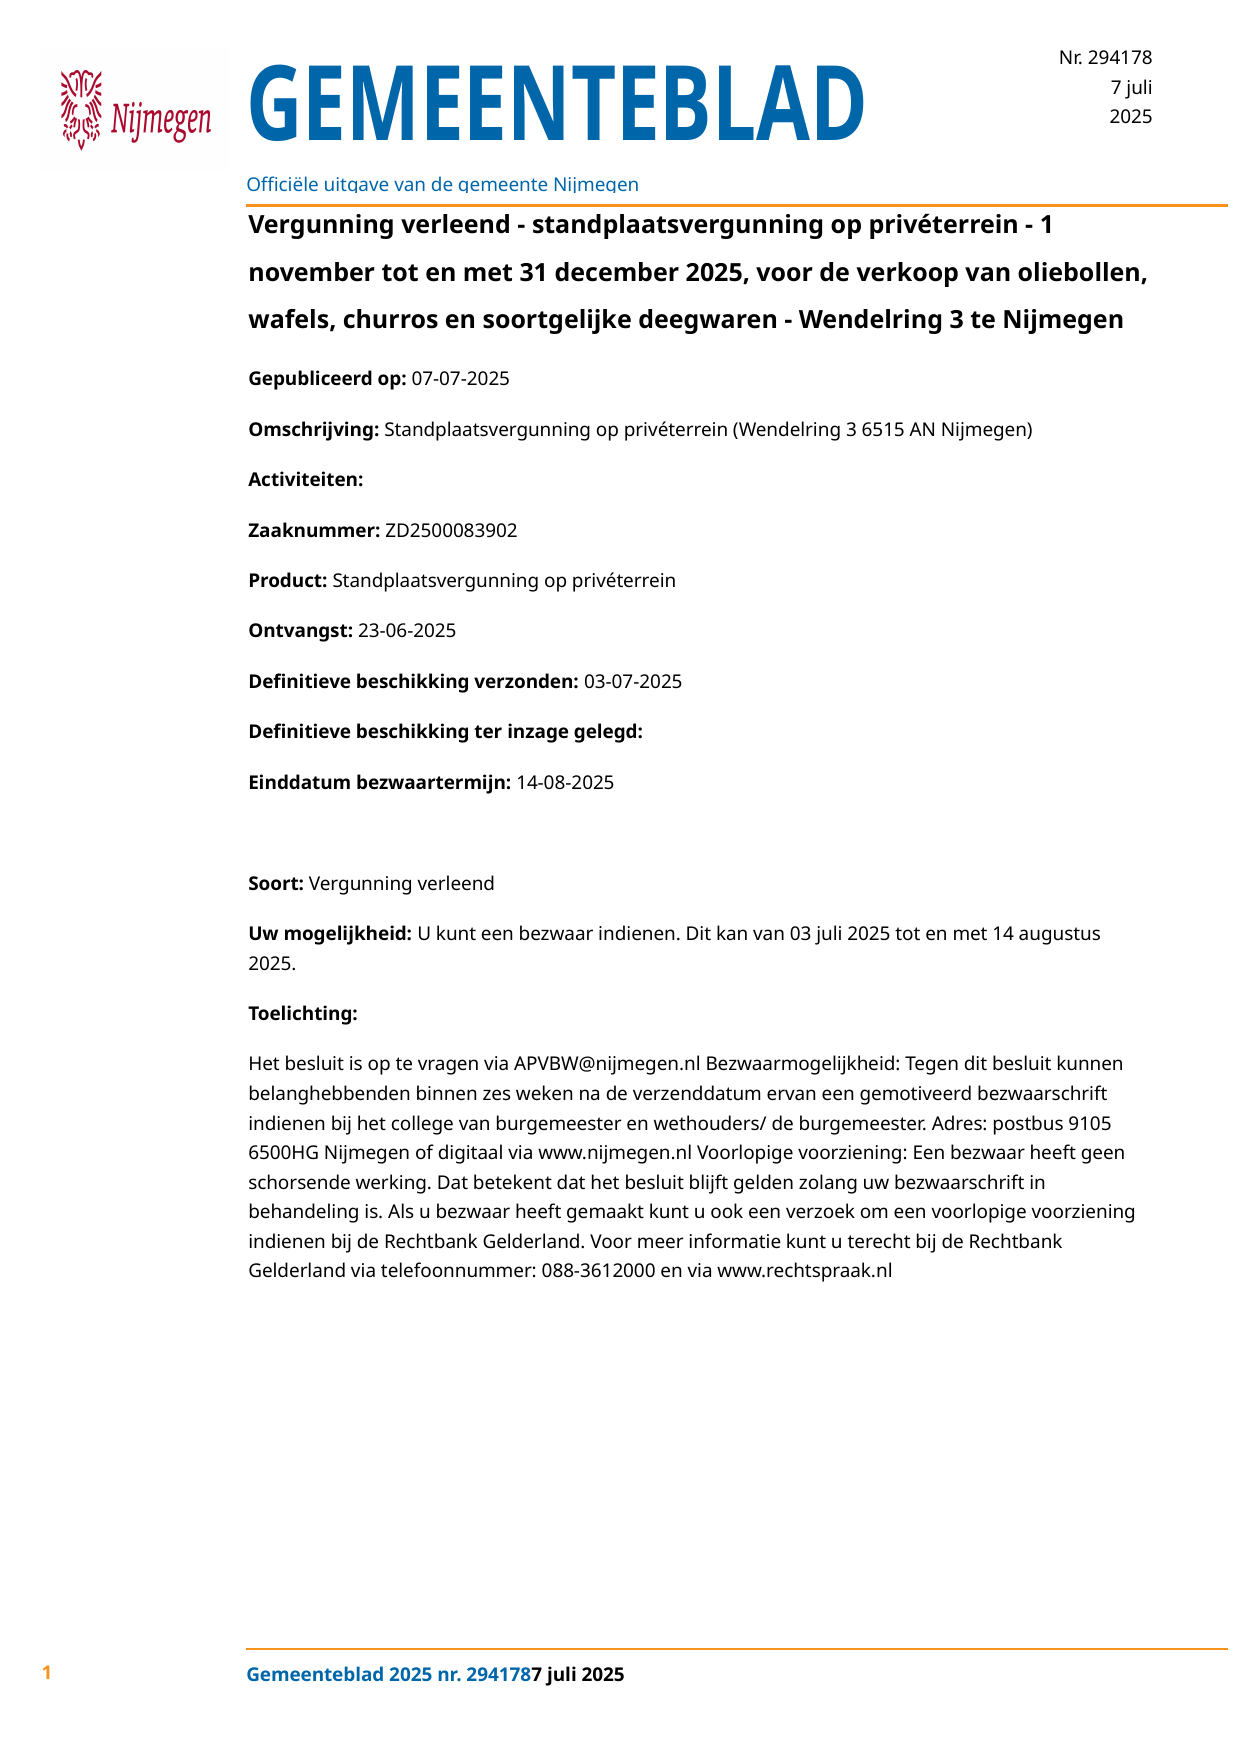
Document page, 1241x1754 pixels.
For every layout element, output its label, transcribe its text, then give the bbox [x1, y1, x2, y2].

text Toelichting: [248, 1000, 1152, 1026]
picture [41, 47, 231, 172]
text Product: Standplaatsvergunning op privéterrein [248, 567, 1152, 593]
text Definitieve beschikking verzonden: 03-07-2025 [248, 668, 1152, 694]
text Zaaknummer: ZD2500083902 [248, 517, 1152, 542]
text Soort: Vergunning verleend [248, 870, 1152, 895]
text Omschrijving: Standplaatsvergunning op privéterrein (Wendelring 3 6515 AN Nijmegen) [248, 416, 1152, 442]
text Gepubliceerd op: 07-07-2025 [248, 366, 1152, 391]
text Ontvangst: 23-06-2025 [248, 618, 1152, 643]
text Activiteiten: [248, 466, 1152, 492]
text Definitieve beschikking ter inzage gelegd: [248, 718, 1152, 744]
text Uw mogelijkheid: U kunt een bezwaar indienen. Dit kan van 03 juli 2025 tot en met 14 augustus 2025. [248, 920, 1152, 975]
text Vergunning verleend - standplaatsvergunning op privéterrein - 1 november tot en met 31 december 2025, voor de verkoop van oliebollen, wafels, churros en soortgelijke deegwaren - Wendelring 3 te Nijmegen [248, 207, 1152, 336]
text Het besluit is op te vragen via APVBW@nijmegen.nl Bezwaarmogelijkheid: Tegen dit besluit kunnen belanghebbenden binnen zes weken na de verzenddatum ervan een gemotiveerd bezwaarschrift indienen bij het college van burgemeester en wethouders/ de burgemeester. Adres: postbus 9105 6500HG Nijmegen of digitaal via www.nijmegen.nl Voorlopige voorziening: Een bezwaar heeft geen schorsende werking. Dat betekent dat het besluit blijft gelden zolang uw bezwaarschrift in behandeling is. Als u bezwaar heeft gemaakt kunt u ook een verzoek om een voorlopige voorziening indienen bij de Rechtbank Gelderland. Voor meer informatie kunt u terecht bij de Rechtbank Gelderland via telefoonnummer: 088-3612000 en via www.rechtspraak.nl [248, 1051, 1152, 1283]
text Einddatum bezwaartermijn: 14-08-2025 [248, 769, 1152, 794]
